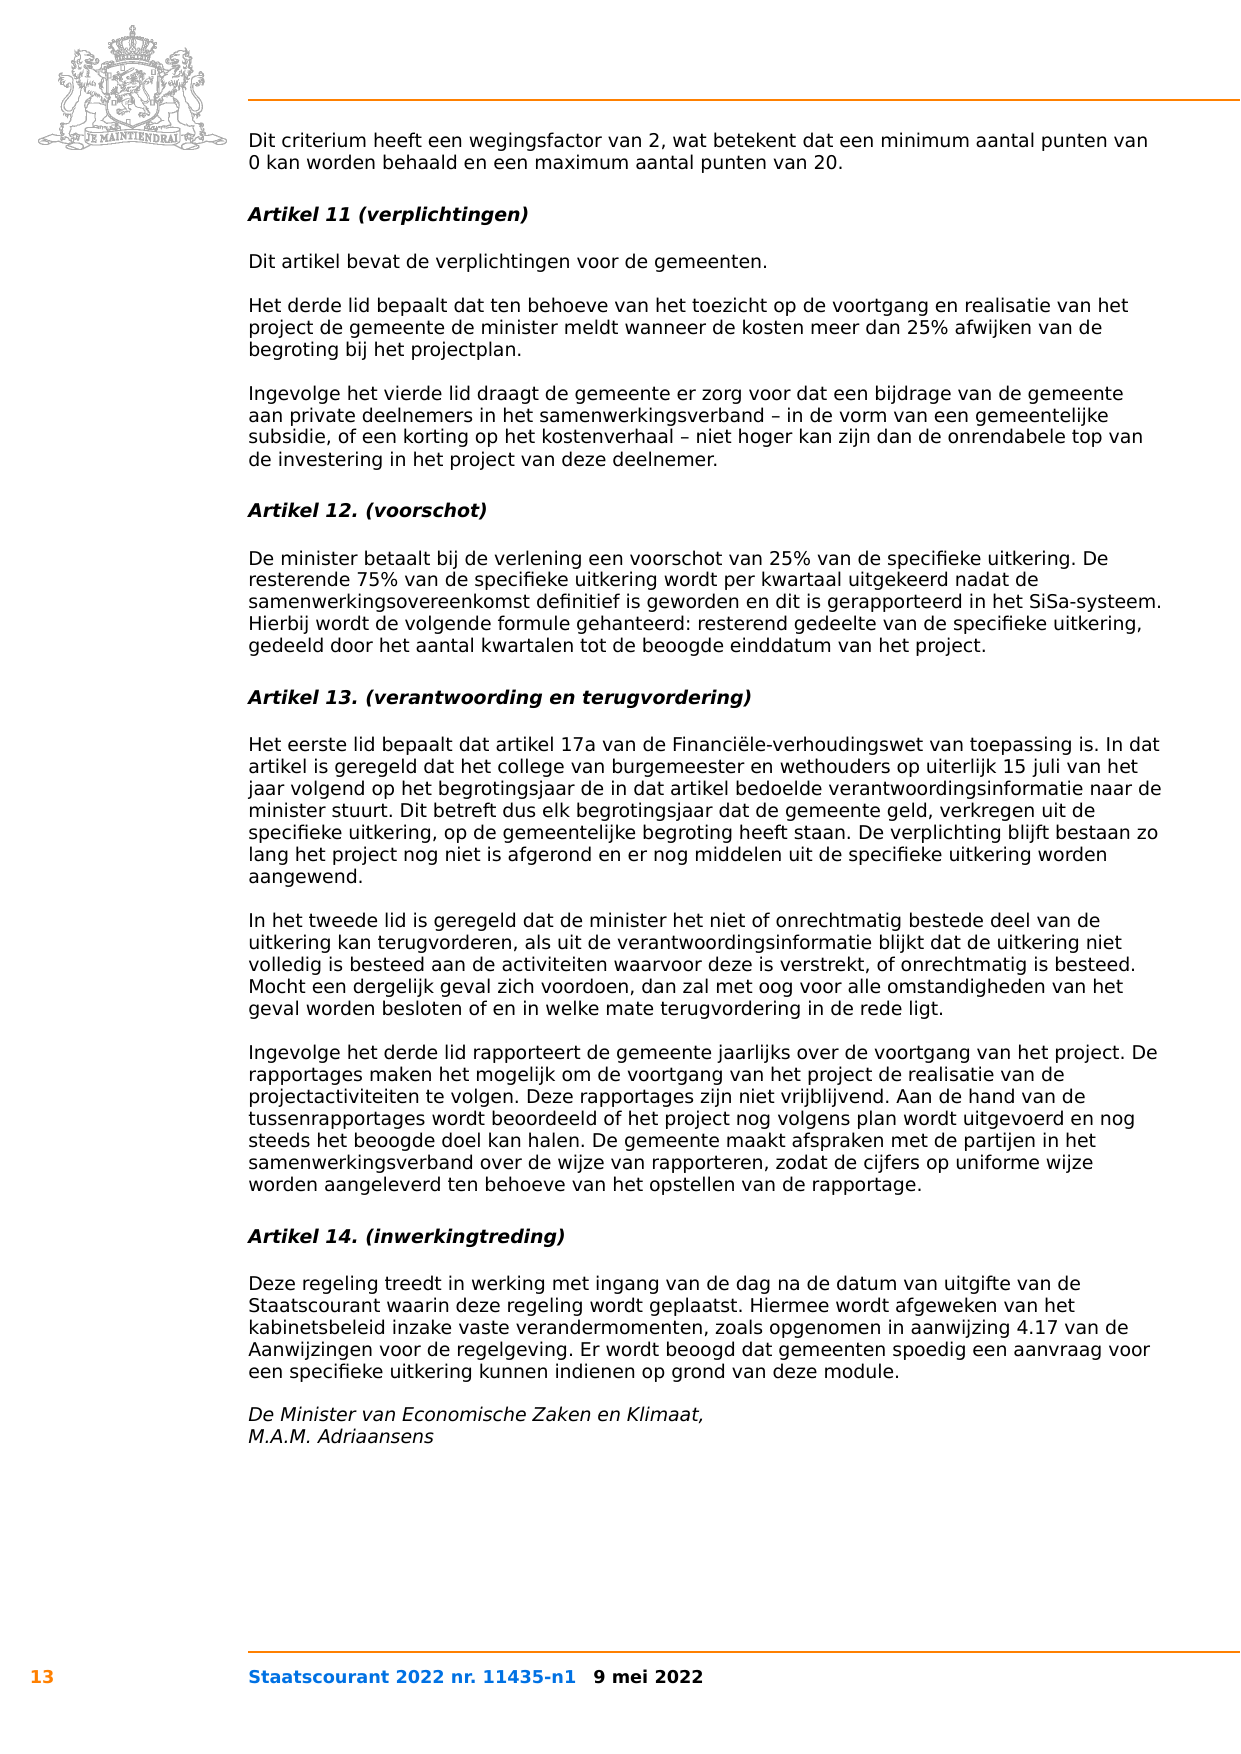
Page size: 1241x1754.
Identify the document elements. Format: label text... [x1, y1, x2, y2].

text Het derde lid bepaalt dat ten behoeve van het toezicht op de voortgang en realisatie van het project de gemeente de minister meldt wanneer de kosten meer dan 25% afwijken van de begroting bij het projectplan. [248, 295, 1163, 361]
text De minister betaalt bij de verlening een voorschot van 25% van de specifieke uitkering. De resterende 75% van de specifieke uitkering wordt per kwartaal uitgekeerd nadat de samenwerkingsovereenkomst definitief is geworden en dit is gerapporteerd in het SiSa-systeem. Hierbij wordt de volgende formule gehanteerd: resterend gedeelte van de specifieke uitkering, gedeeld door het aantal kwartalen tot de beoogde einddatum van het project. [248, 547, 1163, 657]
subtitle Artikel 12. (voorschot) [248, 500, 1163, 522]
text Het eerste lid bepaalt dat artikel 17a van de Financiële-verhoudingswet van toepassing is. In dat artikel is geregeld dat het college van burgemeester en wethouders op uiterlijk 15 juli van het jaar volgend op het begrotingsjaar de in dat artikel bedoelde verantwoordingsinformatie naar de minister stuurt. Dit betreft dus elk begrotingsjaar dat de gemeente geld, verkregen uit de specifieke uitkering, op de gemeentelijke begroting heeft staan. De verplichting blijft bestaan zo lang het project nog niet is afgerond en er nog middelen uit de specifieke uitkering worden aangewend. [248, 734, 1163, 888]
text Ingevolge het derde lid rapporteert de gemeente jaarlijks over de voortgang van het project. De rapportages maken het mogelijk om de voortgang van het project de realisatie van de projectactiviteiten te volgen. Deze rapportages zijn niet vrijblijvend. Aan de hand van de tussenrapportages wordt beoordeeld of het project nog volgens plan wordt uitgevoerd en nog steeds het beoogde doel kan halen. De gemeente maakt afspraken met de partijen in het samenwerkingsverband over de wijze van rapporteren, zodat de cijfers op uniforme wijze worden aangeleverd ten behoeve van het opstellen van de rapportage. [248, 1042, 1163, 1196]
subtitle Artikel 14. (inwerkingtreding) [248, 1226, 1163, 1248]
text De Minister van Economische Zaken en Klimaat, M.A.M. Adriaansens [248, 1404, 1163, 1448]
subtitle Artikel 13. (verantwoording en terugvordering) [248, 687, 1163, 709]
text Ingevolge het vierde lid draagt de gemeente er zorg voor dat een bijdrage van de gemeente aan private deelnemers in het samenwerkingsverband – in de vorm van een gemeentelijke subsidie, of een korting op het kostenverhaal – niet hoger kan zijn dan de onrendabele top van de investering in het project van deze deelnemer. [248, 382, 1163, 470]
picture [38, 25, 227, 150]
text Dit criterium heeft een wegingsfactor van 2, wat betekent dat een minimum aantal punten van 0 kan worden behaald en een maximum aantal punten van 20. [248, 130, 1163, 174]
subtitle Artikel 11 (verplichtingen) [248, 204, 1163, 226]
text In het tweede lid is geregeld dat de minister het niet of onrechtmatig bestede deel van de uitkering kan terugvorderen, als uit de verantwoordingsinformatie blijkt dat de uitkering niet volledig is besteed aan de activiteiten waarvoor deze is verstrekt, of onrechtmatig is besteed. Mocht een dergelijk geval zich voordoen, dan zal met oog voor alle omstandigheden van het geval worden besloten of en in welke mate terugvordering in de rede ligt. [248, 910, 1163, 1020]
text Dit artikel bevat de verplichtingen voor de gemeenten. [248, 251, 1163, 273]
text Deze regeling treedt in werking met ingang van de dag na de datum van uitgifte van de Staatscourant waarin deze regeling wordt geplaatst. Hiermee wordt afgeweken van het kabinetsbeleid inzake vaste verandermomenten, zoals opgenomen in aanwijzing 4.17 van de Aanwijzingen voor de regelgeving. Er wordt beoogd dat gemeenten spoedig een aanvraag voor een specifieke uitkering kunnen indienen op grond van deze module. [248, 1273, 1163, 1382]
